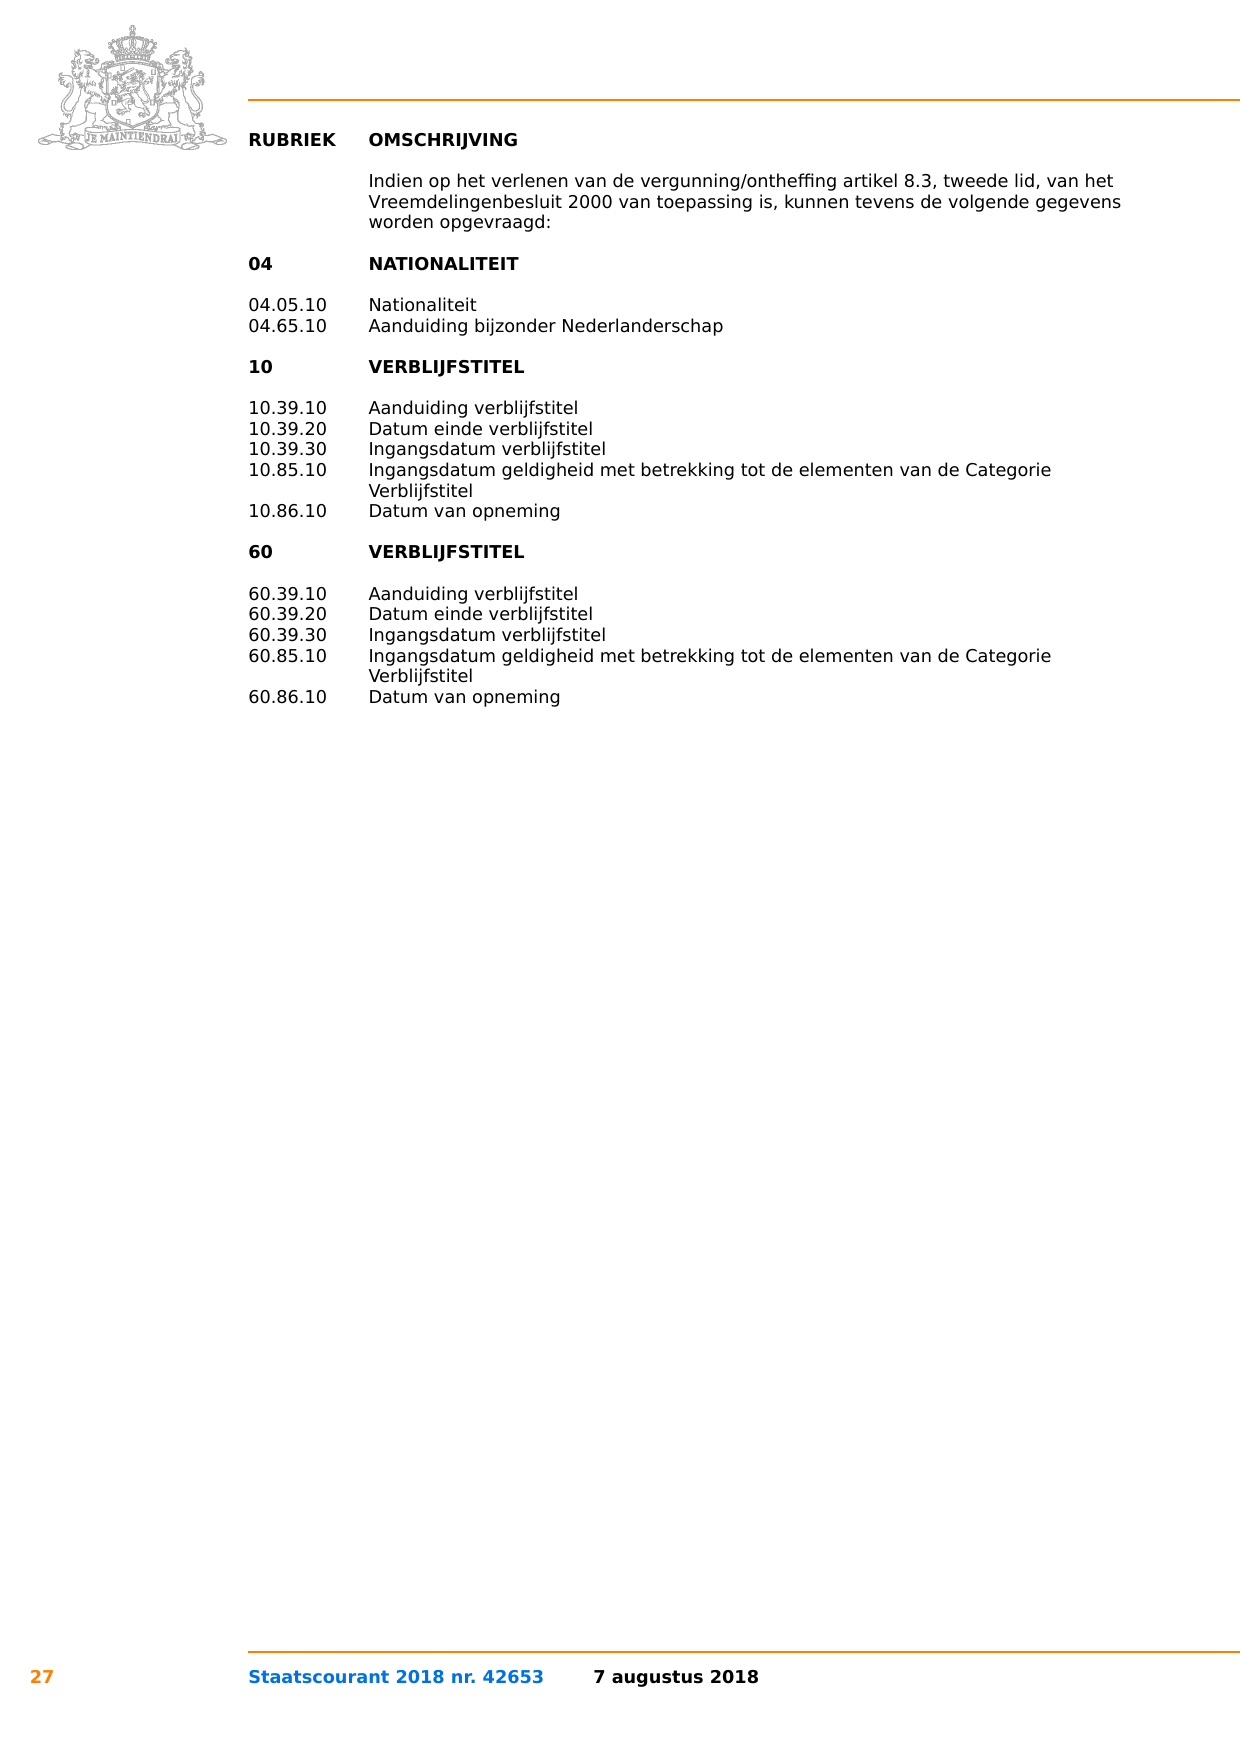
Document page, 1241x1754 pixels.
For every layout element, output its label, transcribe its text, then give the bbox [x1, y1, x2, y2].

table_cell [248, 563, 362, 584]
table_cell [248, 522, 362, 542]
table_cell 10.39.30 [248, 439, 362, 460]
table_cell 04.05.10 [248, 295, 362, 316]
table_cell NATIONALITEIT [363, 254, 1163, 274]
table_cell 60.39.10 [248, 584, 362, 604]
table_cell 60.86.10 [248, 687, 362, 707]
table_cell Ingangsdatum verblijfstitel [363, 439, 1163, 460]
table_cell [363, 274, 1163, 295]
picture [38, 25, 227, 150]
table_cell [363, 522, 1163, 542]
table_cell Aanduiding verblijfstitel [363, 398, 1163, 419]
table_cell VERBLIJFSTITEL [363, 357, 1163, 377]
table_cell [248, 233, 362, 254]
table_cell 60.39.30 [248, 625, 362, 646]
table_cell Datum einde verblijfstitel [363, 419, 1163, 439]
table_cell [363, 378, 1163, 398]
table_cell Datum van opneming [363, 501, 1163, 522]
table_cell Ingangsdatum geldigheid met betrekking tot de elementen van de Categorie Verblijfstitel [363, 646, 1163, 687]
table_cell 60.85.10 [248, 646, 362, 687]
table_cell Datum einde verblijfstitel [363, 604, 1163, 625]
table_cell 10.85.10 [248, 460, 362, 501]
table_cell 10 [248, 357, 362, 377]
table_cell Ingangsdatum verblijfstitel [363, 625, 1163, 646]
table_cell [248, 151, 362, 171]
table_header OMSCHRIJVING [363, 130, 1163, 151]
table_cell Aanduiding bijzonder Nederlanderschap [363, 316, 1163, 336]
table_cell [248, 171, 362, 233]
table_cell Indien op het verlenen van de vergunning/ontheffing artikel 8.3, tweede lid, van het Vreemdelingenbesluit 2000 van toepassing is, kunnen tevens de volgende gegevens worden opgevraagd: [363, 171, 1163, 233]
table_header RUBRIEK [248, 130, 362, 151]
table_cell [248, 274, 362, 295]
table_cell Ingangsdatum geldigheid met betrekking tot de elementen van de Categorie Verblijfstitel [363, 460, 1163, 501]
table_cell VERBLIJFSTITEL [363, 543, 1163, 563]
table_cell Nationaliteit [363, 295, 1163, 316]
table_cell [248, 336, 362, 357]
table_cell Datum van opneming [363, 687, 1163, 707]
table_cell 10.86.10 [248, 501, 362, 522]
table_cell [363, 151, 1163, 171]
table_cell Aanduiding verblijfstitel [363, 584, 1163, 604]
table_cell 04.65.10 [248, 316, 362, 336]
table_cell [363, 336, 1163, 357]
table_cell 10.39.10 [248, 398, 362, 419]
table_cell [363, 233, 1163, 254]
table_cell 04 [248, 254, 362, 274]
table_cell 60 [248, 543, 362, 563]
table_cell 60.39.20 [248, 604, 362, 625]
table_cell 10.39.20 [248, 419, 362, 439]
table_cell [363, 563, 1163, 584]
table_cell [248, 378, 362, 398]
